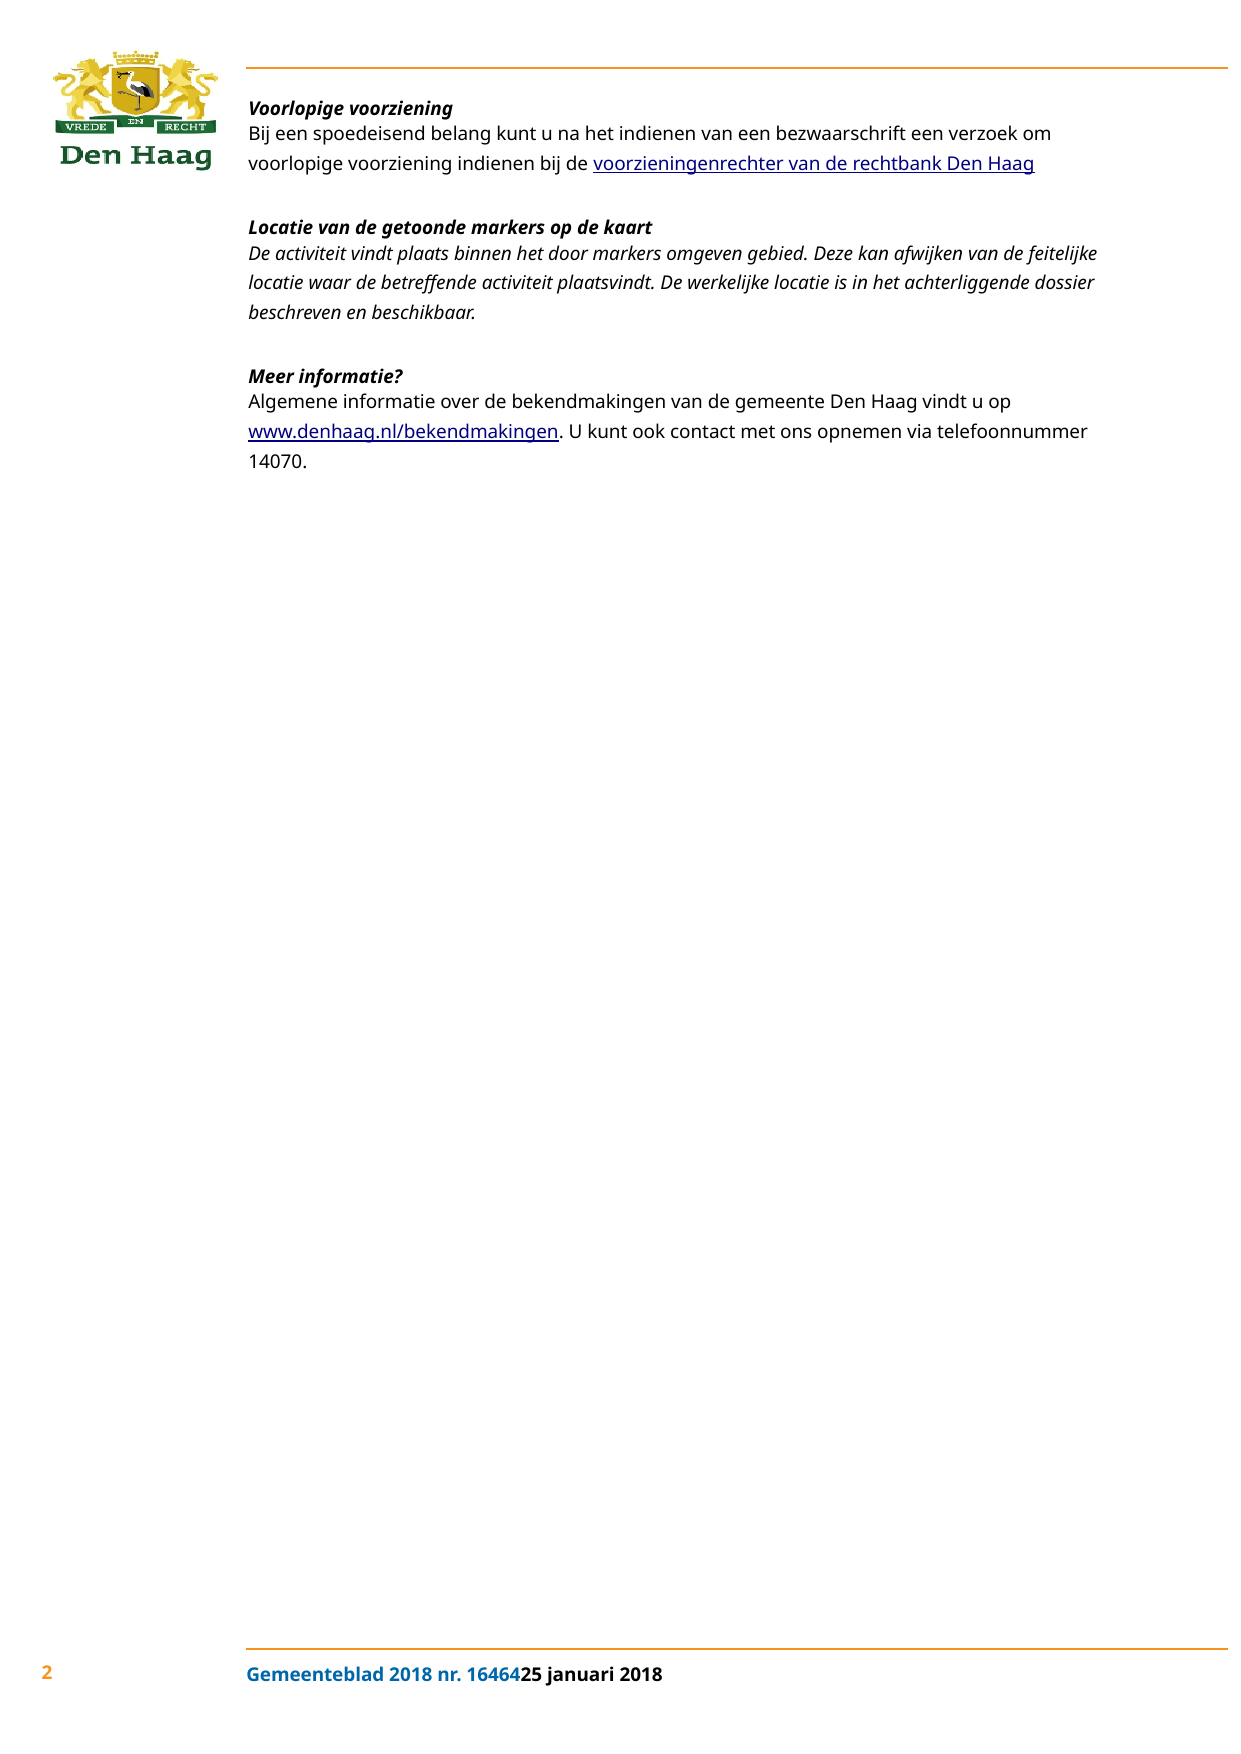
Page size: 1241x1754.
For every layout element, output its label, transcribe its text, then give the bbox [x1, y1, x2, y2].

text De activiteit vindt plaats binnen het door markers omgeven gebied. Deze kan afwijken van de feitelijke locatie waar de betreffende activiteit plaatsvindt. De werkelijke locatie is in het achterliggende dossier beschreven en beschikbaar. [248, 240, 1152, 325]
text Locatie van de getoonde markers op de kaart [248, 214, 1152, 240]
text Voorlopige voorziening [248, 95, 1152, 121]
text Algemene informatie over de bekendmakingen van de gemeente Den Haag vindt u op www.denhaag.nl/bekendmakingen. U kunt ook contact met ons opnemen via telefoonnummer 14070. [248, 389, 1152, 473]
text Meer informatie? [248, 363, 1152, 389]
text Bij een spoedeisend belang kunt u na het indienen van een bezwaarschrift een verzoek om voorlopige voorziening indienen bij de voorzieningenrechter van de rechtbank Den Haag [248, 121, 1152, 176]
picture [41, 47, 231, 172]
